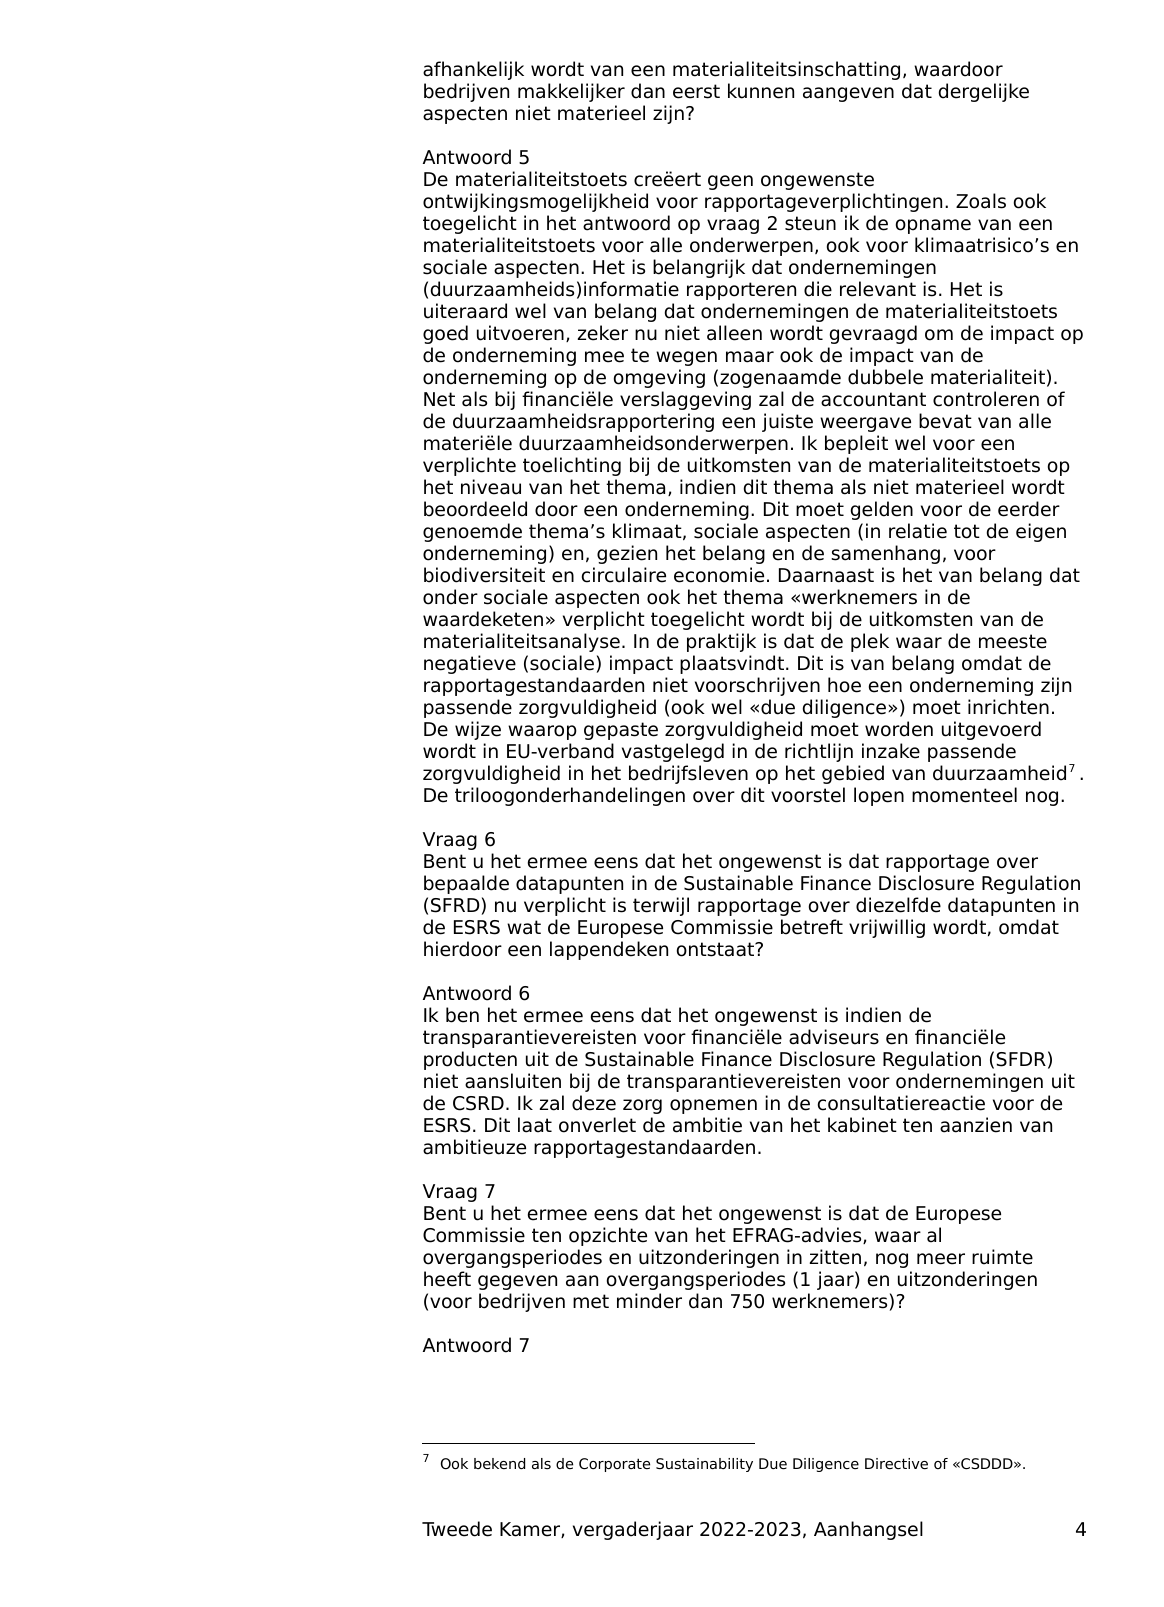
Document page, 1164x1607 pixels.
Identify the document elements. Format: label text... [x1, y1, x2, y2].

text Vraag 7 [422, 1181, 1087, 1203]
text Bent u het ermee eens dat het ongewenst is dat de Europese Commissie ten opzichte van het EFRAG-advies, waar al overgangsperiodes en uitzonderingen in zitten, nog meer ruimte heeft gegeven aan overgangsperiodes (1 jaar) en uitzonderingen (voor bedrijven met minder dan 750 werknemers)? [422, 1203, 1087, 1313]
text Antwoord 6 [422, 983, 1087, 1005]
text Ik ben het ermee eens dat het ongewenst is indien de transparantievereisten voor financiële adviseurs en financiële producten uit de Sustainable Finance Disclosure Regulation (SFDR) niet aansluiten bij de transparantievereisten voor ondernemingen uit de CSRD. Ik zal deze zorg opnemen in de consultatiereactie voor de ESRS. Dit laat onverlet de ambitie van het kabinet ten aanzien van ambitieuze rapportagestandaarden. [422, 1005, 1087, 1159]
text Antwoord 7 [422, 1335, 1087, 1357]
text De materialiteitstoets creëert geen ongewenste ontwijkingsmogelijkheid voor rapportageverplichtingen. Zoals ook toegelicht in het antwoord op vraag 2 steun ik de opname van een materialiteitstoets voor alle onderwerpen, ook voor klimaatrisico’s en sociale aspecten. Het is belangrijk dat ondernemingen (duurzaamheids)informatie rapporteren die relevant is. Het is uiteraard wel van belang dat ondernemingen de materialiteitstoets goed uitvoeren, zeker nu niet alleen wordt gevraagd om de impact op de onderneming mee te wegen maar ook de impact van de onderneming op de omgeving (zogenaamde dubbele materialiteit). Net als bij financiële verslaggeving zal de accountant controleren of de duurzaamheidsrapportering een juiste weergave bevat van alle materiële duurzaamheidsonderwerpen. Ik bepleit wel voor een verplichte toelichting bij de uitkomsten van de materialiteitstoets op het niveau van het thema, indien dit thema als niet materieel wordt beoordeeld door een onderneming. Dit moet gelden voor de eerder genoemde thema’s klimaat, sociale aspecten (in relatie tot de eigen onderneming) en, gezien het belang en de samenhang, voor biodiversiteit en circulaire economie. Daarnaast is het van belang dat onder sociale aspecten ook het thema «werknemers in de waardeketen» verplicht toegelicht wordt bij de uitkomsten van de materialiteitsanalyse. In de praktijk is dat de plek waar de meeste negatieve (sociale) impact plaatsvindt. Dit is van belang omdat de rapportagestandaarden niet voorschrijven hoe een onderneming zijn passende zorgvuldigheid (ook wel «due diligence») moet inrichten. De wijze waarop gepaste zorgvuldigheid moet worden uitgevoerd wordt in EU-verband vastgelegd in de richtlijn inzake passende zorgvuldigheid in het bedrijfsleven op het gebied van duurzaamheid. De triloogonderhandelingen over dit voorstel lopen momenteel nog. [422, 169, 1087, 807]
text Antwoord 5 [422, 147, 1087, 169]
text Vraag 6 [422, 829, 1087, 851]
text afhankelijk wordt van een materialiteitsinschatting, waardoor bedrijven makkelijker dan eerst kunnen aangeven dat dergelijke aspecten niet materieel zijn? [422, 59, 1087, 125]
text Ook bekend als de Corporate Sustainability Due Diligence Directive of «CSDDD». [422, 1452, 1087, 1474]
text Bent u het ermee eens dat het ongewenst is dat rapportage over bepaalde datapunten in de Sustainable Finance Disclosure Regulation (SFRD) nu verplicht is terwijl rapportage over diezelfde datapunten in de ESRS wat de Europese Commissie betreft vrijwillig wordt, omdat hierdoor een lappendeken ontstaat? [422, 851, 1087, 961]
